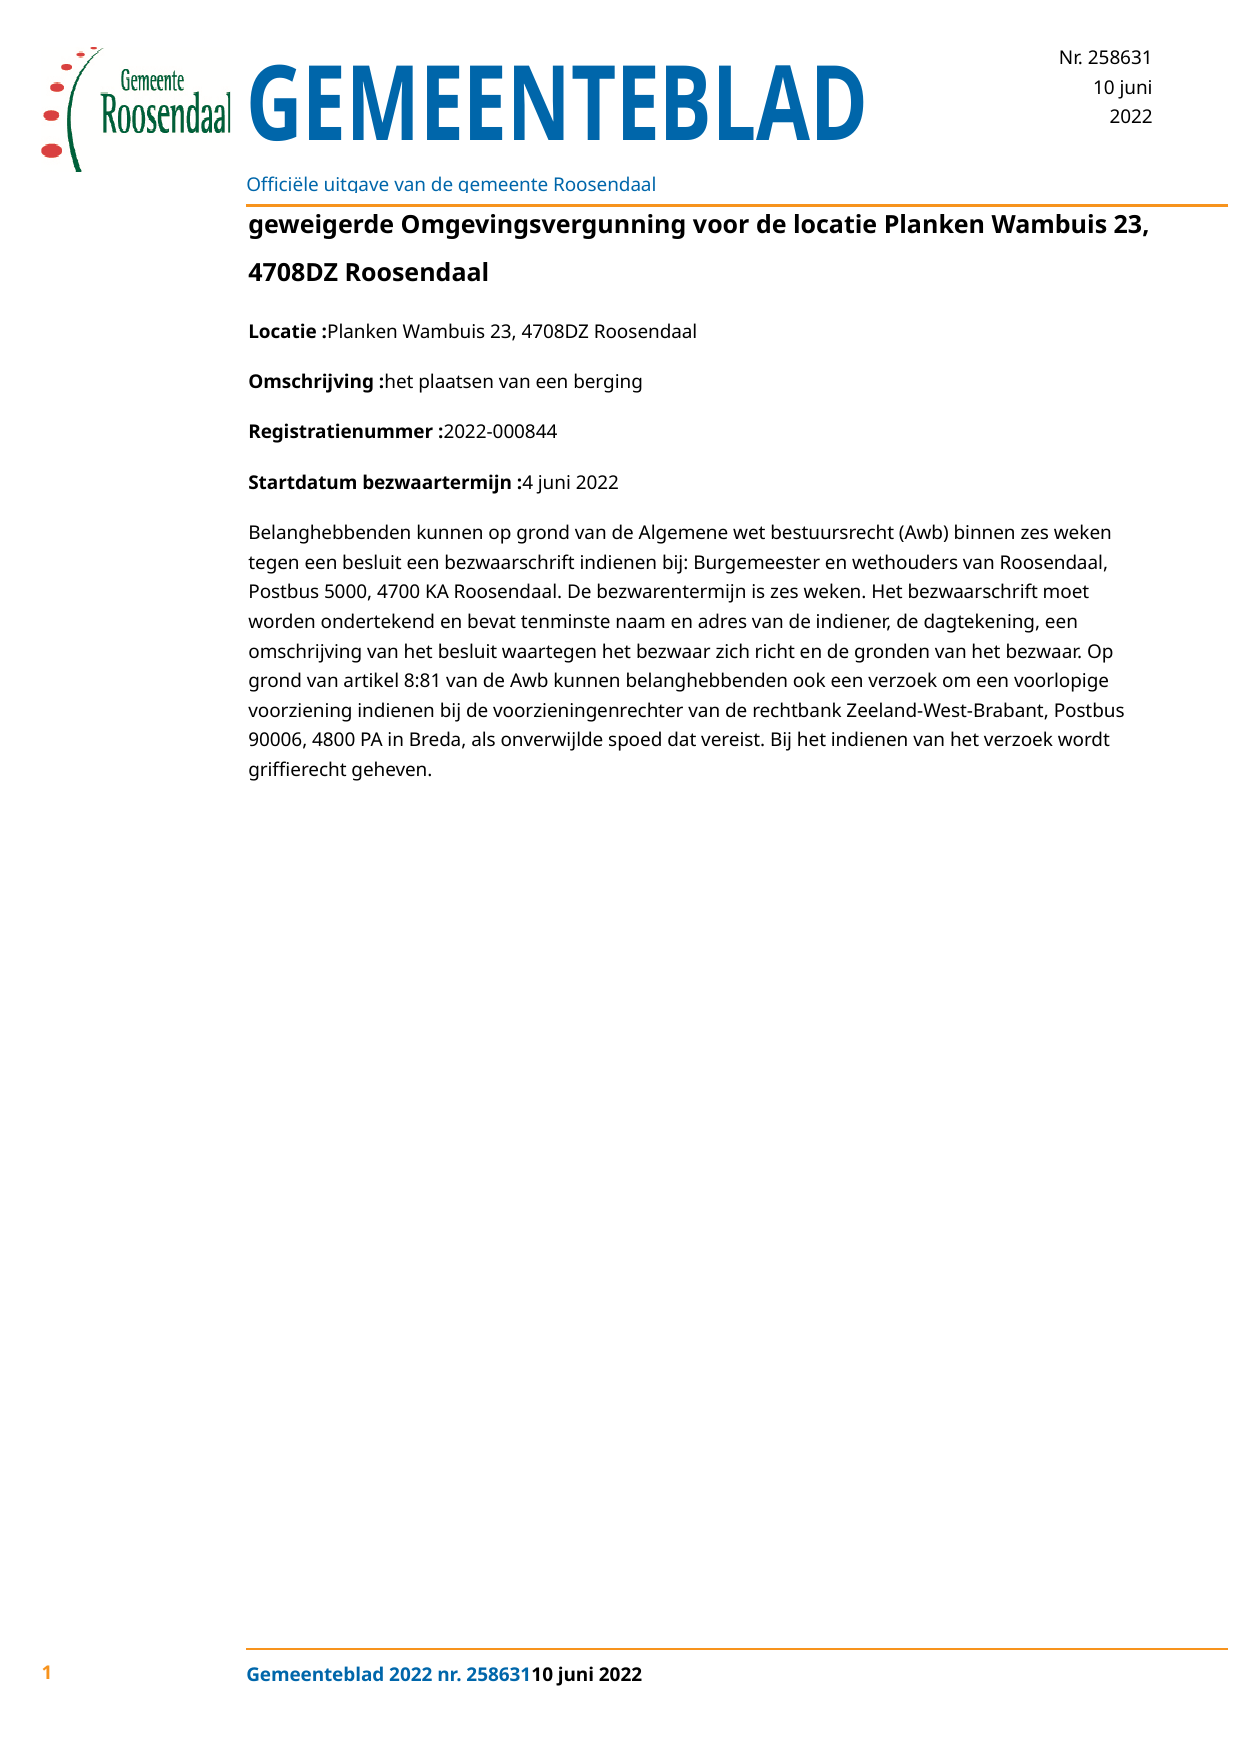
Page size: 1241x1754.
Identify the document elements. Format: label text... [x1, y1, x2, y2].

text Omschrijving :het plaatsen van een berging [248, 368, 1152, 394]
text Registratienummer :2022-000844 [248, 419, 1152, 444]
text Belanghebbenden kunnen op grond van de Algemene wet bestuursrecht (Awb) binnen zes weken tegen een besluit een bezwaarschrift indienen bij: Burgemeester en wethouders van Roosendaal, Postbus 5000, 4700 KA Roosendaal. De bezwarentermijn is zes weken. Het bezwaarschrift moet worden ondertekend en bevat tenminste naam en adres van de indiener, de dagtekening, een omschrijving van het besluit waartegen het bezwaar zich richt en de gronden van het bezwaar. Op grond van artikel 8:81 van de Awb kunnen belanghebbenden ook een verzoek om een voorlopige voorziening indienen bij de voorzieningenrechter van de rechtbank Zeeland-West-Brabant, Postbus 90006, 4800 PA in Breda, als onverwijlde spoed dat vereist. Bij het indienen van het verzoek wordt griffierecht geheven. [248, 519, 1152, 782]
text Startdatum bezwaartermijn :4 juni 2022 [248, 469, 1152, 495]
text geweigerde Omgevingsvergunning voor de locatie Planken Wambuis 23, 4708DZ Roosendaal [248, 207, 1152, 288]
picture [41, 47, 231, 172]
text Locatie :Planken Wambuis 23, 4708DZ Roosendaal [248, 318, 1152, 344]
